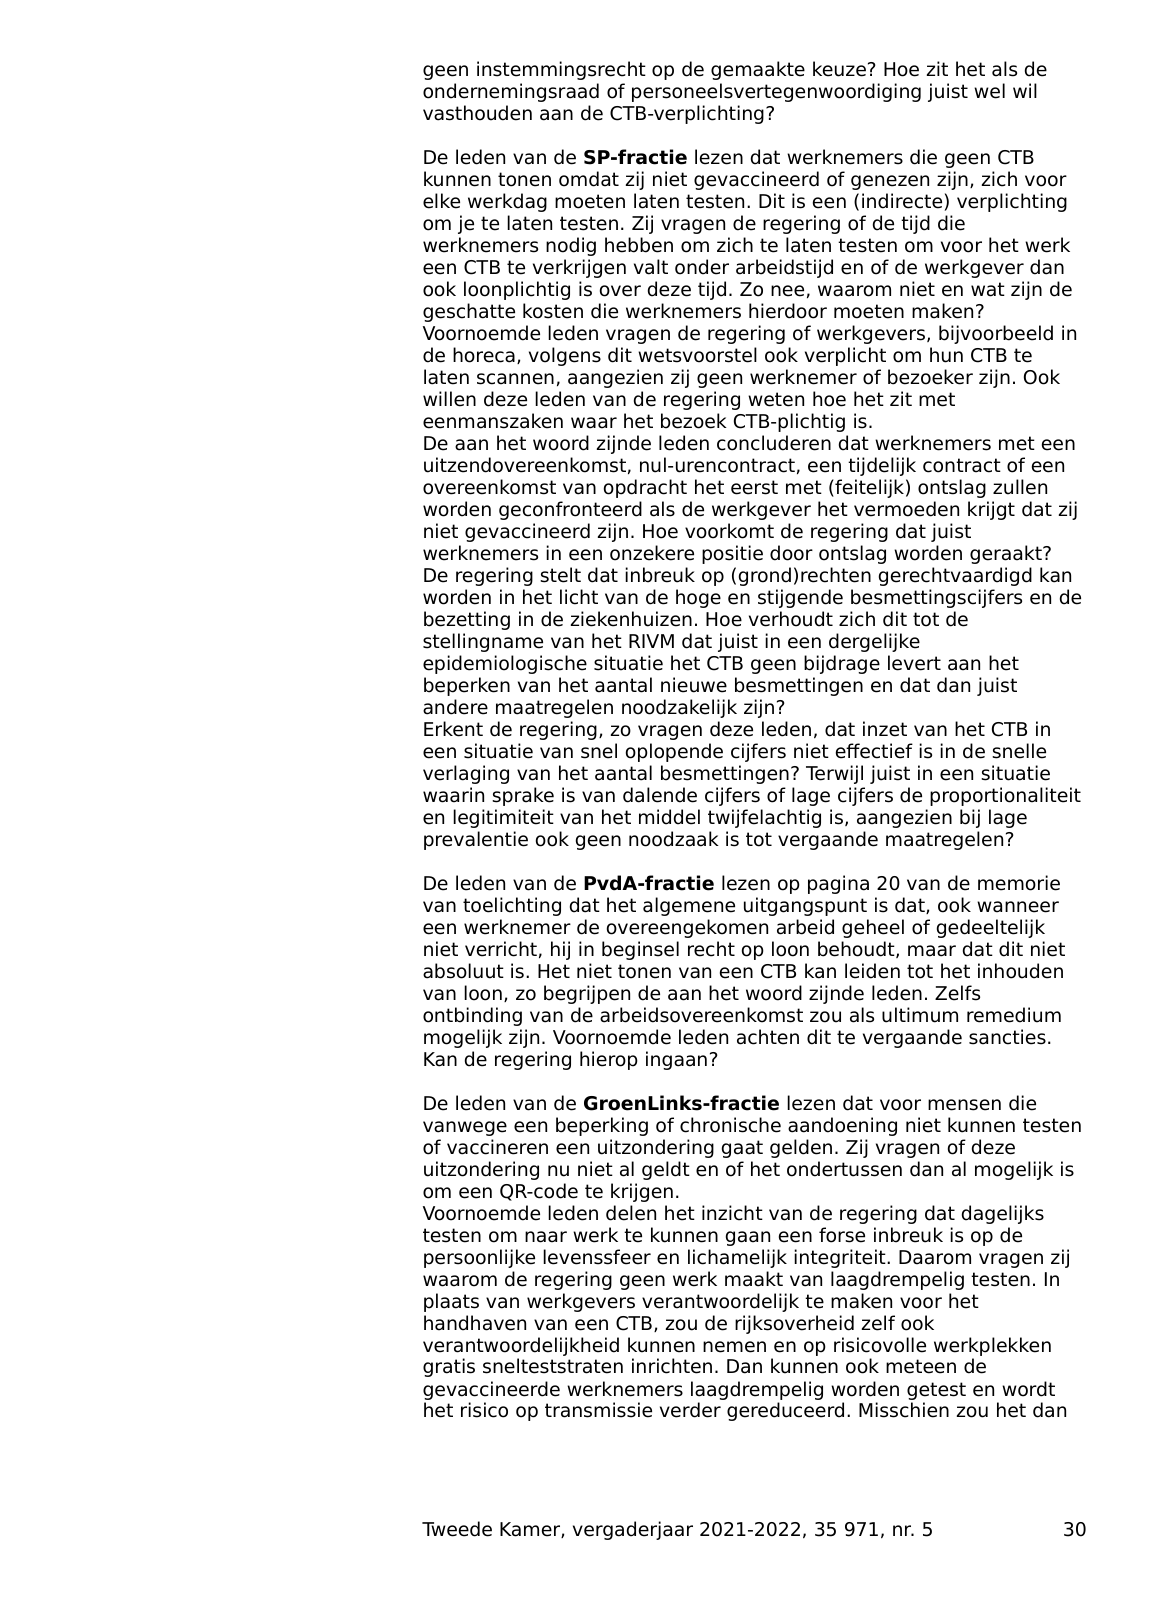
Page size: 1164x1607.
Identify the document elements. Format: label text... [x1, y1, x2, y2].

text De regering stelt dat inbreuk op (grond)rechten gerechtvaardigd kan worden in het licht van de hoge en stijgende besmettingscijfers en de bezetting in de ziekenhuizen. Hoe verhoudt zich dit tot de stellingname van het RIVM dat juist in een dergelijke epidemiologische situatie het CTB geen bijdrage levert aan het beperken van het aantal nieuwe besmettingen en dat dan juist andere maatregelen noodzakelijk zijn? [422, 565, 1087, 719]
text Erkent de regering, zo vragen deze leden, dat inzet van het CTB in een situatie van snel oplopende cijfers niet effectief is in de snelle verlaging van het aantal besmettingen? Terwijl juist in een situatie waarin sprake is van dalende cijfers of lage cijfers de proportionaliteit en legitimiteit van het middel twijfelachtig is, aangezien bij lage prevalentie ook geen noodzaak is tot vergaande maatregelen? [422, 719, 1087, 851]
text De aan het woord zijnde leden concluderen dat werknemers met een uitzendovereenkomst, nul-urencontract, een tijdelijk contract of een overeenkomst van opdracht het eerst met (feitelijk) ontslag zullen worden geconfronteerd als de werkgever het vermoeden krijgt dat zij niet gevaccineerd zijn. Hoe voorkomt de regering dat juist werknemers in een onzekere positie door ontslag worden geraakt? [422, 433, 1087, 565]
text Voornoemde leden vragen de regering of werkgevers, bijvoorbeeld in de horeca, volgens dit wetsvoorstel ook verplicht om hun CTB te laten scannen, aangezien zij geen werknemer of bezoeker zijn. Ook willen deze leden van de regering weten hoe het zit met eenmanszaken waar het bezoek CTB-plichtig is. [422, 323, 1087, 433]
text De leden van de PvdA-fractie lezen op pagina 20 van de memorie van toelichting dat het algemene uitgangspunt is dat, ook wanneer een werknemer de overeengekomen arbeid geheel of gedeeltelijk niet verricht, hij in beginsel recht op loon behoudt, maar dat dit niet absoluut is. Het niet tonen van een CTB kan leiden tot het inhouden van loon, zo begrijpen de aan het woord zijnde leden. Zelfs ontbinding van de arbeidsovereenkomst zou als ultimum remedium mogelijk zijn. Voornoemde leden achten dit te vergaande sancties. Kan de regering hierop ingaan? [422, 873, 1087, 1071]
text Voornoemde leden delen het inzicht van de regering dat dagelijks testen om naar werk te kunnen gaan een forse inbreuk is op de persoonlijke levenssfeer en lichamelijk integriteit. Daarom vragen zij waarom de regering geen werk maakt van laagdrempelig testen. In plaats van werkgevers verantwoordelijk te maken voor het handhaven van een CTB, zou de rijksoverheid zelf ook verantwoordelijkheid kunnen nemen en op risicovolle werkplekken gratis snelteststraten inrichten. Dan kunnen ook meteen de gevaccineerde werknemers laagdrempelig worden getest en wordt het risico op transmissie verder gereduceerd. Misschien zou het dan [422, 1203, 1087, 1422]
text De leden van de GroenLinks-fractie lezen dat voor mensen die vanwege een beperking of chronische aandoening niet kunnen testen of vaccineren een uitzondering gaat gelden. Zij vragen of deze uitzondering nu niet al geldt en of het ondertussen dan al mogelijk is om een QR-code te krijgen. [422, 1093, 1087, 1203]
text De leden van de SP-fractie lezen dat werknemers die geen CTB kunnen tonen omdat zij niet gevaccineerd of genezen zijn, zich voor elke werkdag moeten laten testen. Dit is een (indirecte) verplichting om je te laten testen. Zij vragen de regering of de tijd die werknemers nodig hebben om zich te laten testen om voor het werk een CTB te verkrijgen valt onder arbeidstijd en of de werkgever dan ook loonplichtig is over deze tijd. Zo nee, waarom niet en wat zijn de geschatte kosten die werknemers hierdoor moeten maken? [422, 147, 1087, 323]
text geen instemmingsrecht op de gemaakte keuze? Hoe zit het als de ondernemingsraad of personeelsvertegenwoordiging juist wel wil vasthouden aan de CTB-verplichting? [422, 59, 1087, 125]
